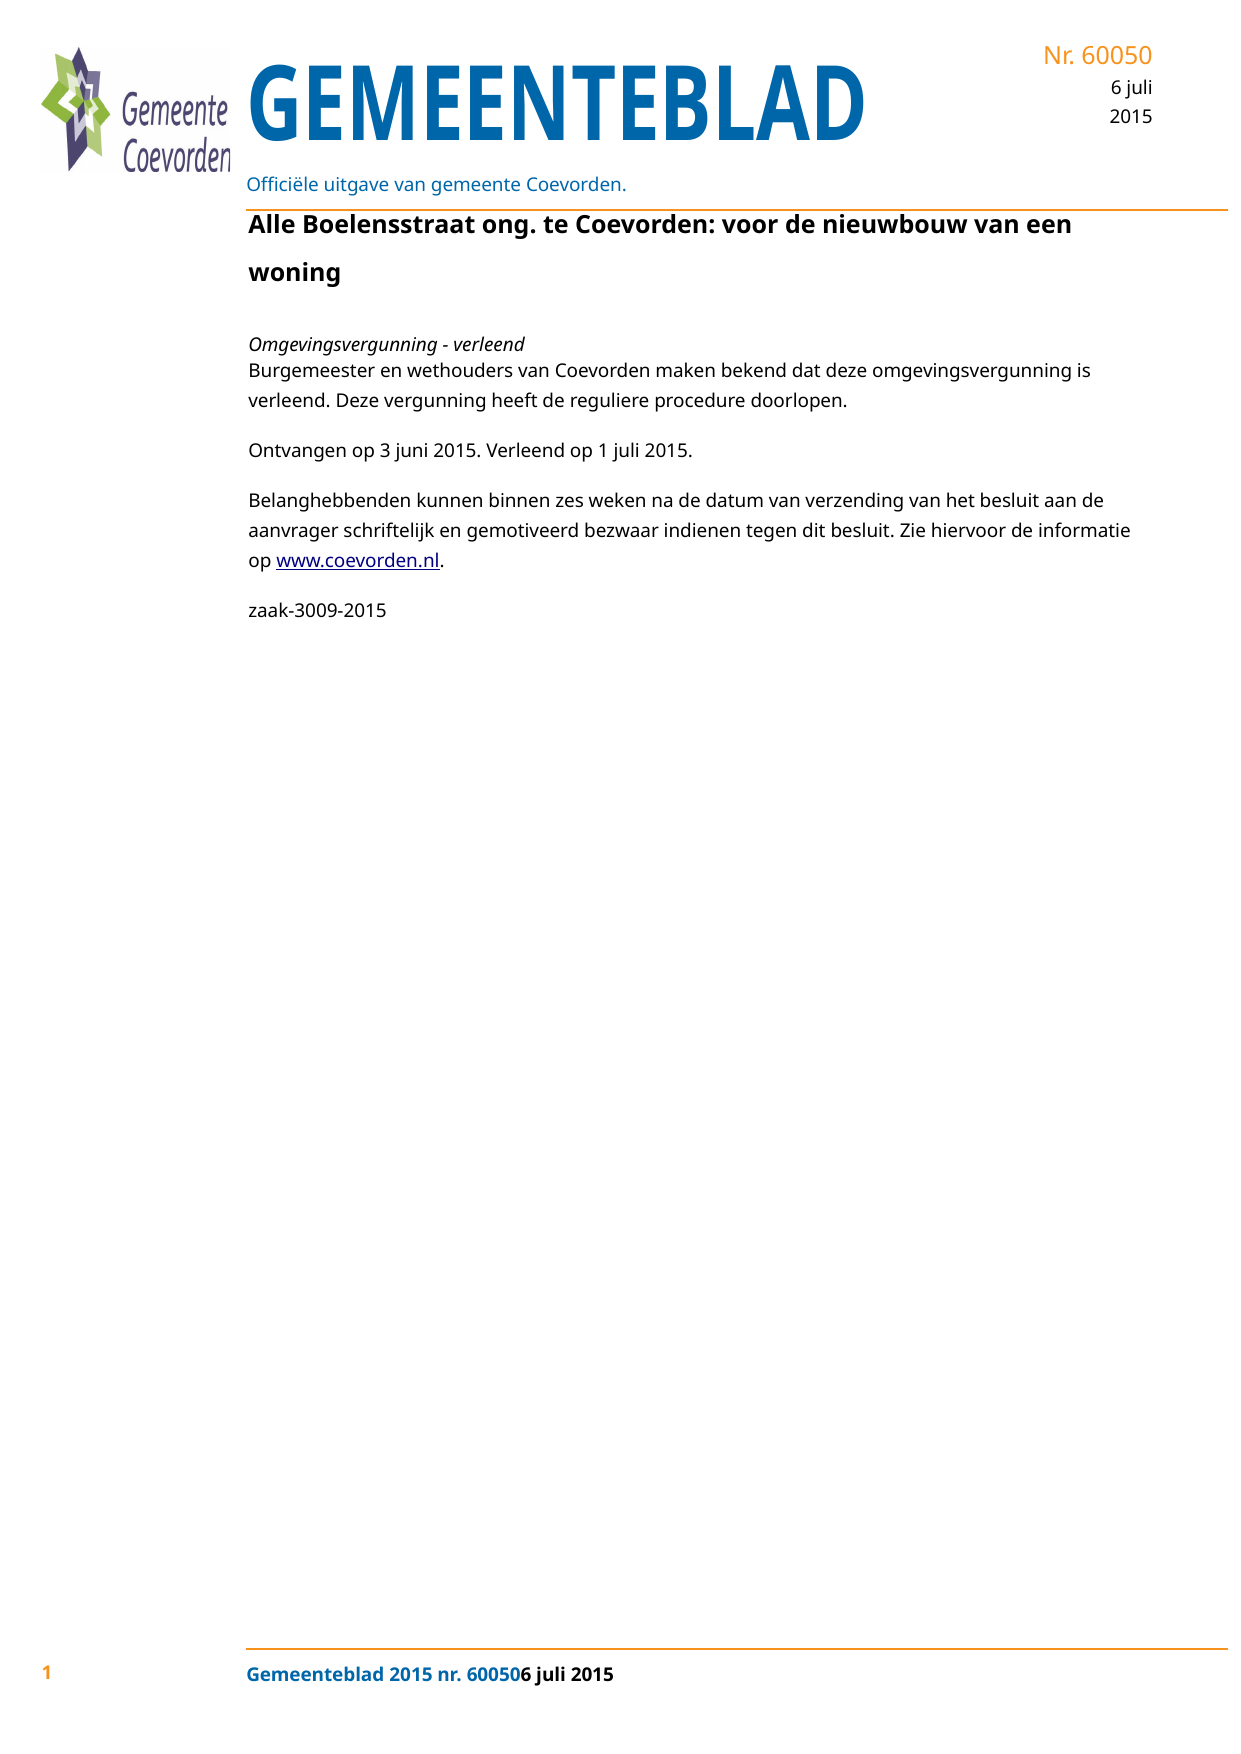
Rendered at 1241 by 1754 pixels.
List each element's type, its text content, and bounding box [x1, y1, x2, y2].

text Belanghebbenden kunnen binnen zes weken na de datum van verzending van het besluit aan de aanvrager schriftelijk en gemotiveerd bezwaar indienen tegen dit besluit. Zie hiervoor de informatie op www.coevorden.nl. [248, 488, 1152, 572]
picture [41, 47, 231, 172]
text Omgevingsvergunning - verleend [248, 331, 1152, 357]
text zaak-3009-2015 [248, 597, 1152, 623]
text Alle Boelensstraat ong. te Coevorden: voor de nieuwbouw van een woning [248, 211, 1152, 288]
text Burgemeester en wethouders van Coevorden maken bekend dat deze omgevingsvergunning is verleend. Deze vergunning heeft de reguliere procedure doorlopen. [248, 357, 1152, 412]
text Ontvangen op 3 juni 2015. Verleend op 1 juli 2015. [248, 437, 1152, 463]
